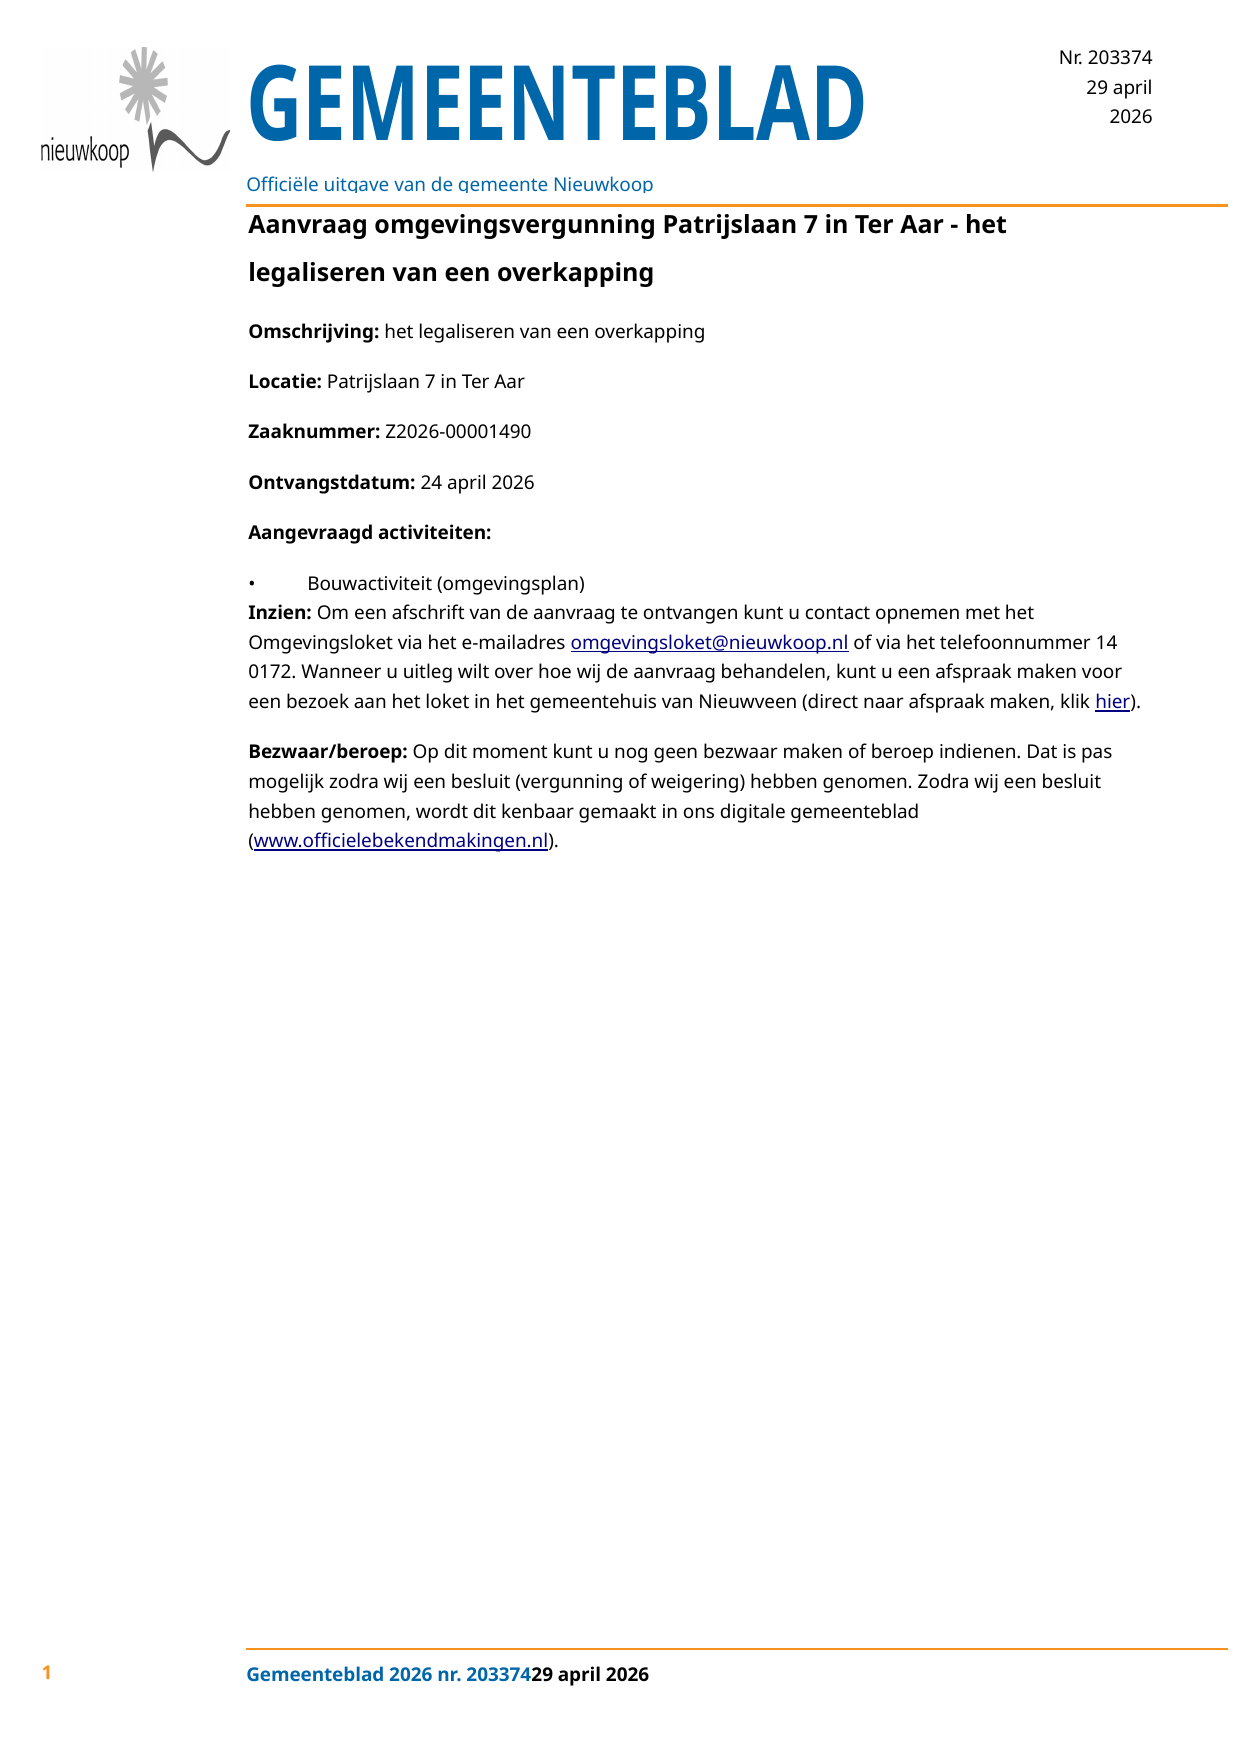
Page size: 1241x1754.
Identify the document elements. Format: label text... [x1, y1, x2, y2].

picture [41, 47, 231, 172]
text Inzien: Om een afschrift van de aanvraag te ontvangen kunt u contact opnemen met het Omgevingsloket via het e-mailadres omgevingsloket@nieuwkoop.nl of via het telefoonnummer 14 0172. Wanneer u uitleg wilt over hoe wij de aanvraag behandelen, kunt u een afspraak maken voor een bezoek aan het loket in het gemeentehuis van Nieuwveen (direct naar afspraak maken, klik hier). [248, 599, 1152, 714]
text Bezwaar/beroep: Op dit moment kunt u nog geen bezwaar maken of beroep indienen. Dat is pas mogelijk zodra wij een besluit (vergunning of weigering) hebben genomen. Zodra wij een besluit hebben genomen, wordt dit kenbaar gemaakt in ons digitale gemeenteblad (www.officielebekendmakingen.nl). [248, 739, 1152, 853]
text Omschrijving: het legaliseren van een overkapping [248, 318, 1152, 344]
list Bouwactiviteit (omgevingsplan) [248, 570, 1152, 596]
text Zaaknummer: Z2026-00001490 [248, 419, 1152, 444]
text Ontvangstdatum: 24 april 2026 [248, 469, 1152, 495]
text Aanvraag omgevingsvergunning Patrijslaan 7 in Ter Aar - het legaliseren van een overkapping [248, 207, 1152, 288]
text Aangevraagd activiteiten: [248, 519, 1152, 545]
text Locatie: Patrijslaan 7 in Ter Aar [248, 368, 1152, 394]
